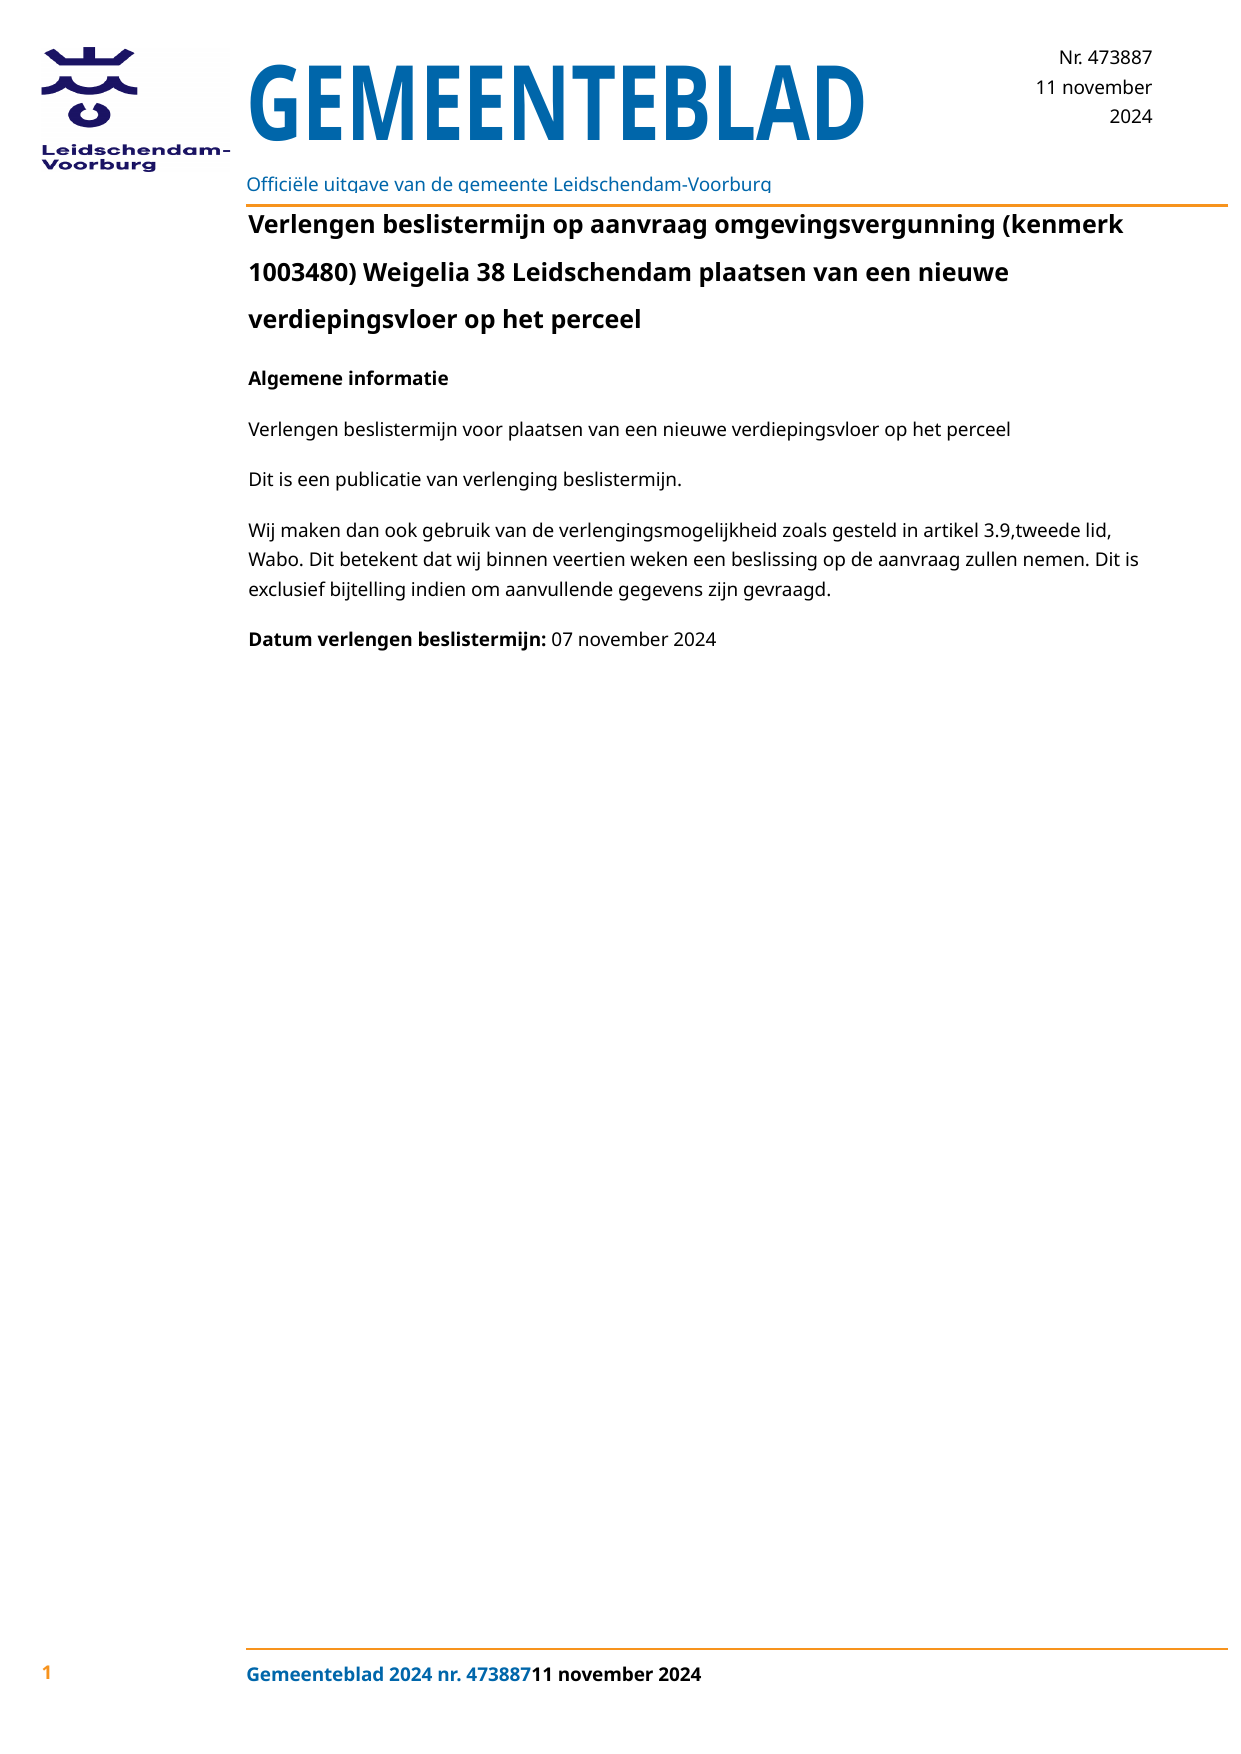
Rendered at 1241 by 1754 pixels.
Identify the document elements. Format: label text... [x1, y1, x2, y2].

picture [41, 47, 231, 172]
text Verlengen beslistermijn op aanvraag omgevingsvergunning (kenmerk 1003480) Weigelia 38 Leidschendam plaatsen van een nieuwe verdiepingsvloer op het perceel [248, 207, 1152, 336]
text Algemene informatie [248, 366, 1152, 391]
text Dit is een publicatie van verlenging beslistermijn. [248, 466, 1152, 492]
text Datum verlengen beslistermijn: 07 november 2024 [248, 626, 1152, 652]
text Wij maken dan ook gebruik van de verlengingsmogelijkheid zoals gesteld in artikel 3.9,tweede lid, Wabo. Dit betekent dat wij binnen veertien weken een beslissing op de aanvraag zullen nemen. Dit is exclusief bijtelling indien om aanvullende gegevens zijn gevraagd. [248, 517, 1152, 602]
text Verlengen beslistermijn voor plaatsen van een nieuwe verdiepingsvloer op het perceel [248, 416, 1152, 442]
